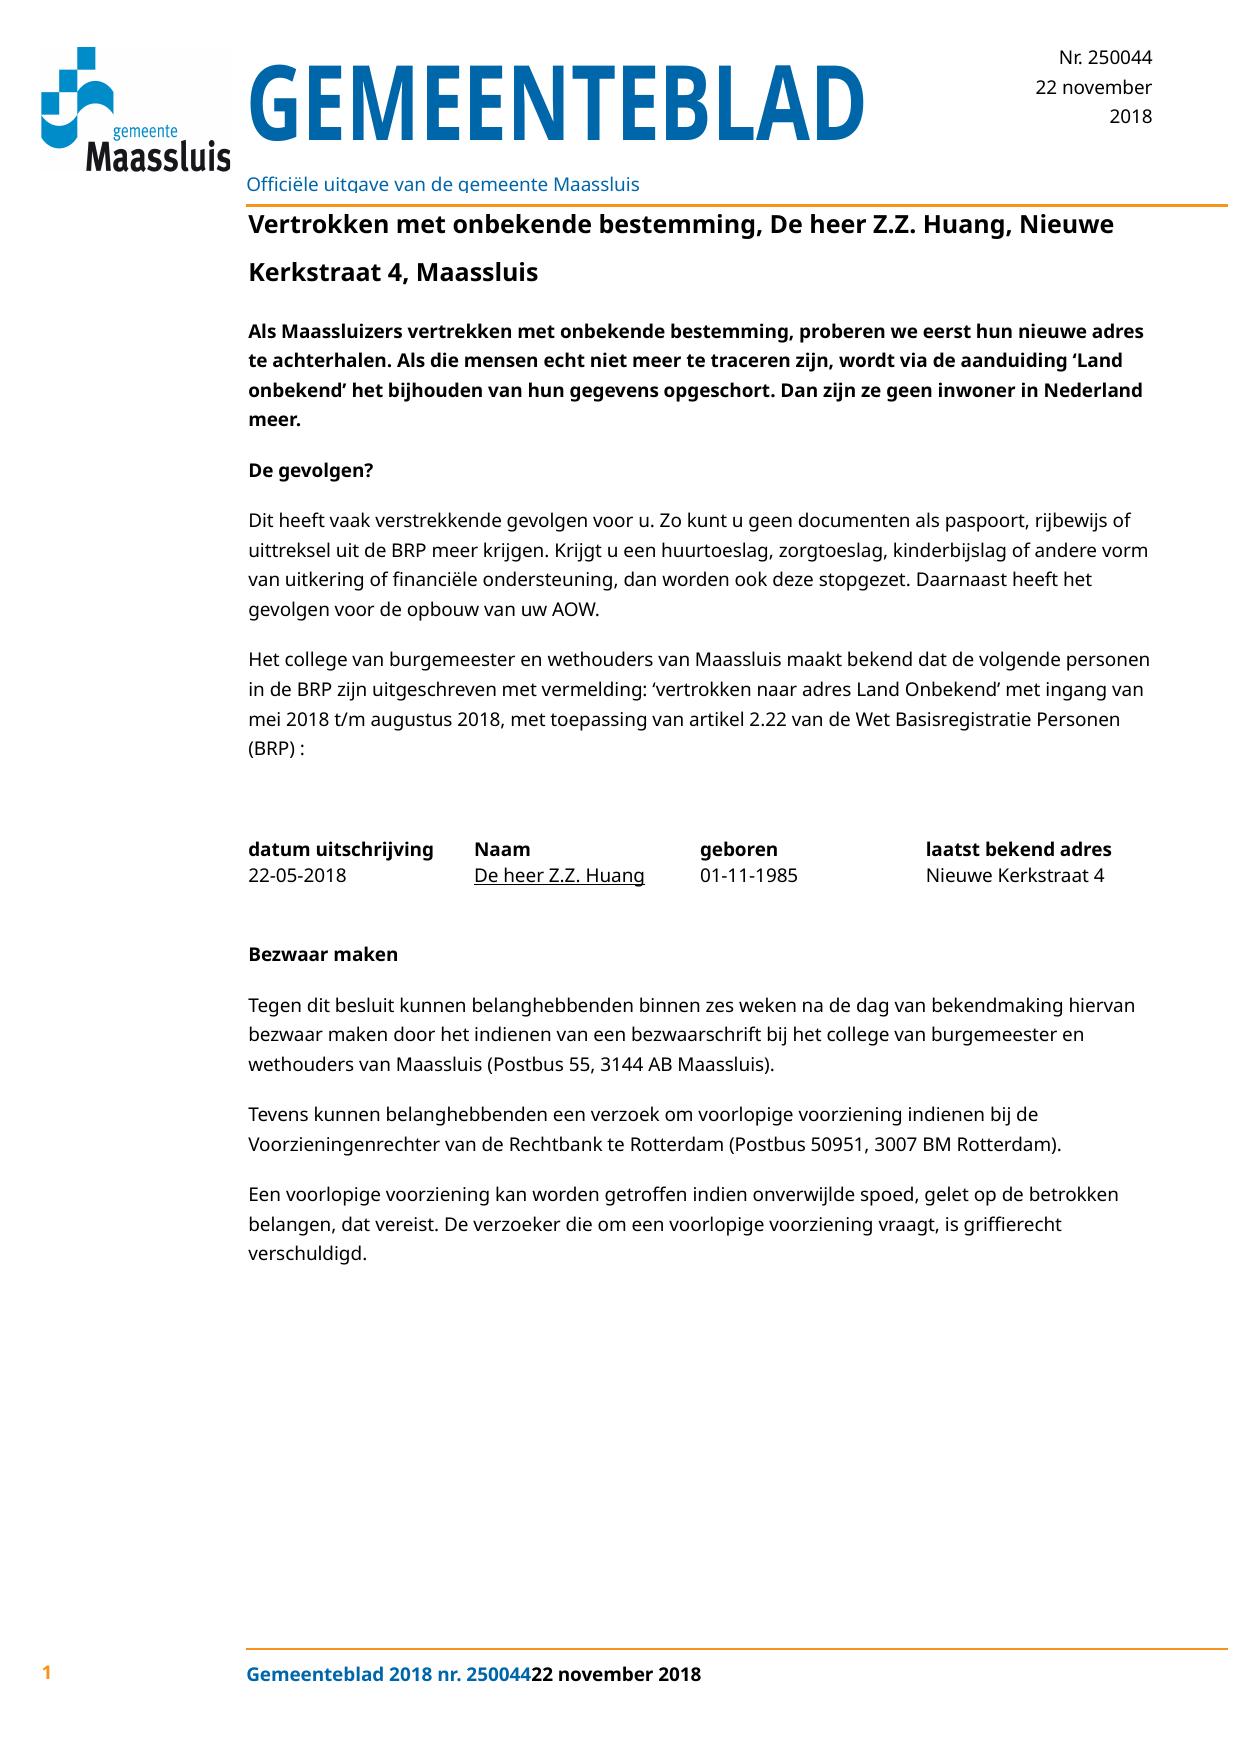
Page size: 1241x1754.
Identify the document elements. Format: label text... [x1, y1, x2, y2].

text De gevolgen? [248, 457, 1152, 483]
table_header datum uitschrijving [248, 836, 474, 862]
text Tevens kunnen belanghebbenden een verzoek om voorlopige voorziening indienen bij de Voorzieningenrechter van de Rechtbank te Rotterdam (Postbus 50951, 3007 BM Rotterdam). [248, 1101, 1152, 1157]
text Een voorlopige voorziening kan worden getroffen indien onverwijlde spoed, gelet op de betrokken belangen, dat vereist. De verzoeker die om een voorlopige voorziening vraagt, is griffierecht verschuldigd. [248, 1181, 1152, 1266]
text Vertrokken met onbekende bestemming, De heer Z.Z. Huang, Nieuwe Kerkstraat 4, Maassluis [248, 207, 1152, 288]
text Bezwaar maken [248, 941, 1152, 967]
text Het college van burgemeester en wethouders van Maassluis maakt bekend dat de volgende personen in de BRP zijn uitgeschreven met vermelding: ‘vertrokken naar adres Land Onbekend’ met ingang van mei 2018 t/m augustus 2018, met toepassing van artikel 2.22 van de Wet Basisregistratie Personen (BRP) : [248, 647, 1152, 761]
table_cell Nieuwe Kerkstraat 4 [926, 862, 1152, 888]
text Dit heeft vaak verstrekkende gevolgen voor u. Zo kunt u geen documenten als paspoort, rijbewijs of uittreksel uit de BRP meer krijgen. Krijgt u een huurtoeslag, zorgtoeslag, kinderbijslag of andere vorm van uitkering of financiële ondersteuning, dan worden ook deze stopgezet. Daarnaast heeft het gevolgen voor de opbouw van uw AOW. [248, 507, 1152, 622]
picture [41, 47, 77, 92]
text Tegen dit besluit kunnen belanghebbenden binnen zes weken na de dag van bekendmaking hiervan bezwaar maken door het indienen van een bezwaarschrift bij het college van burgemeester en wethouders van Maassluis (Postbus 55, 3144 AB Maassluis). [248, 992, 1152, 1077]
table_cell De heer Z.Z. Huang [474, 862, 700, 888]
table_header Naam [474, 836, 700, 862]
table_cell 01-11-1985 [700, 862, 926, 888]
text Als Maassluizers vertrekken met onbekende bestemming, proberen we eerst hun nieuwe adres te achterhalen. Als die mensen echt niet meer te traceren zijn, wordt via de aanduiding ‘Land onbekend’ het bijhouden van hun gegevens opgeschort. Dan zijn ze geen inwoner in Nederland meer. [248, 318, 1152, 432]
picture [41, 47, 231, 172]
table_header laatst bekend adres [926, 836, 1152, 862]
table_header geboren [700, 836, 926, 862]
table_cell 22-05-2018 [248, 862, 474, 888]
